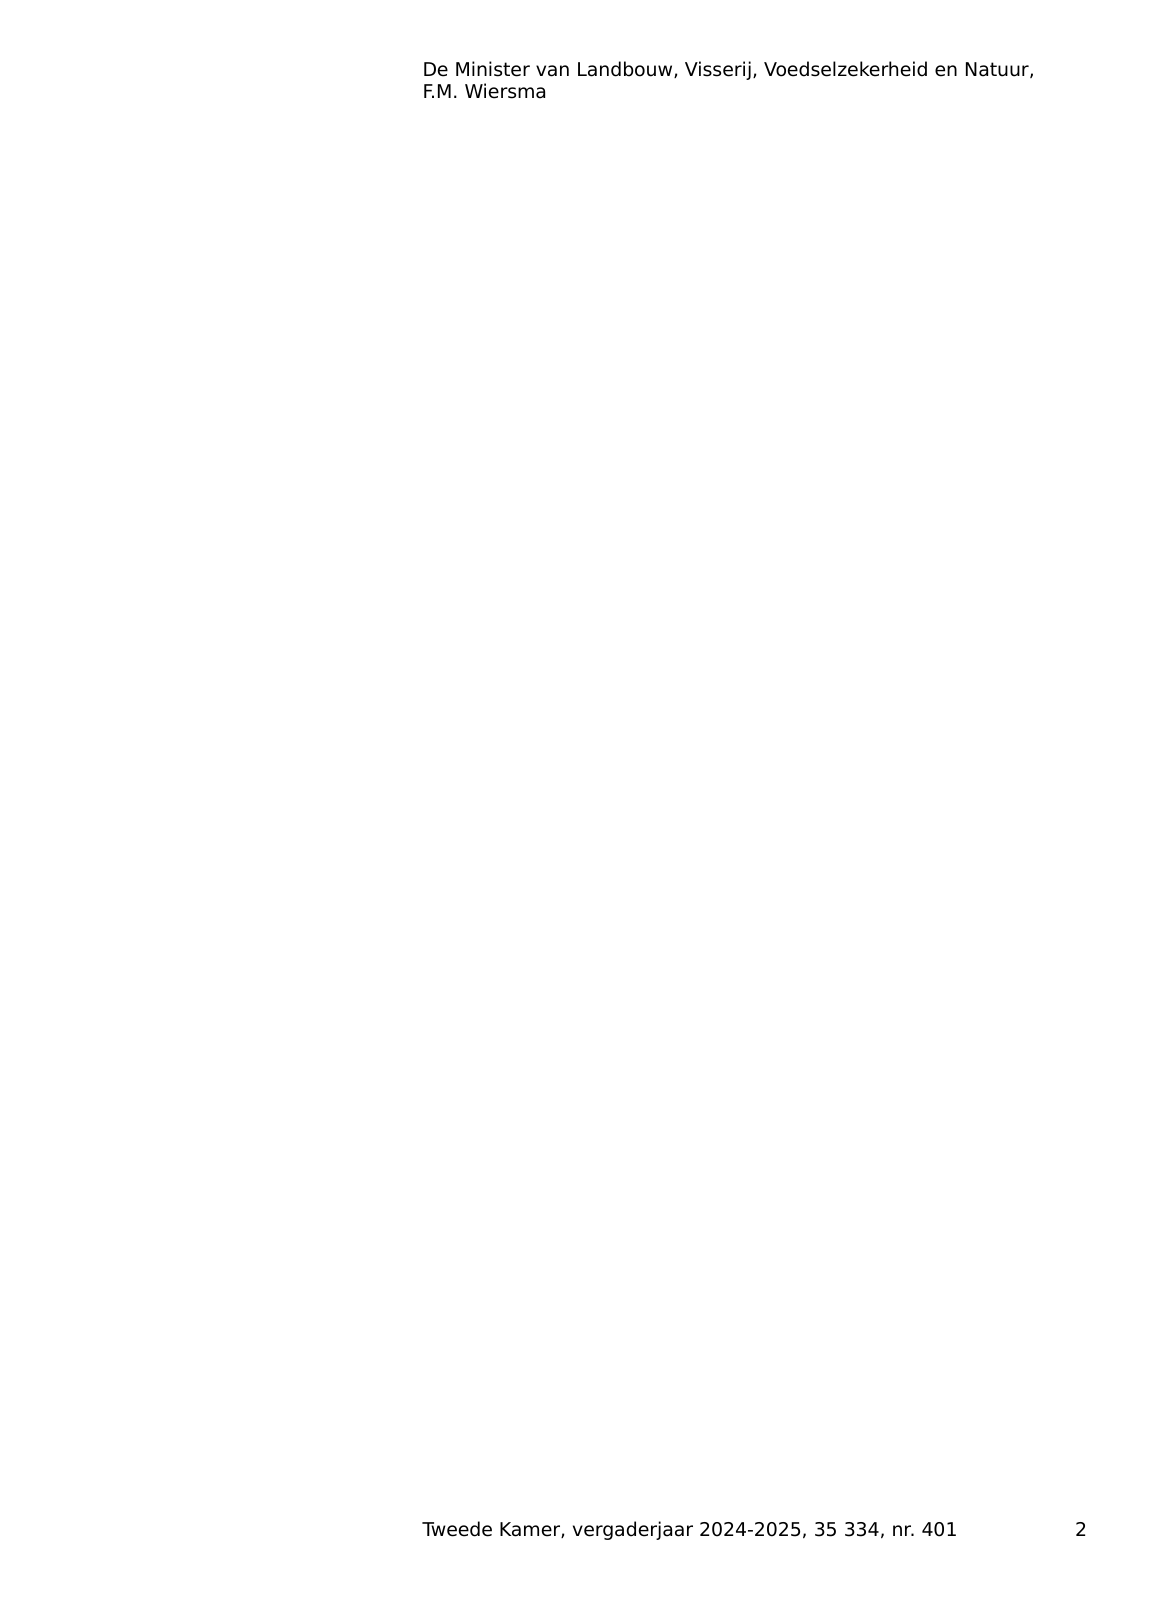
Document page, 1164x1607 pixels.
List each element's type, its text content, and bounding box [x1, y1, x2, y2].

text De Minister van Landbouw, Visserij, Voedselzekerheid en Natuur, F.M. Wiersma [422, 59, 1087, 103]
